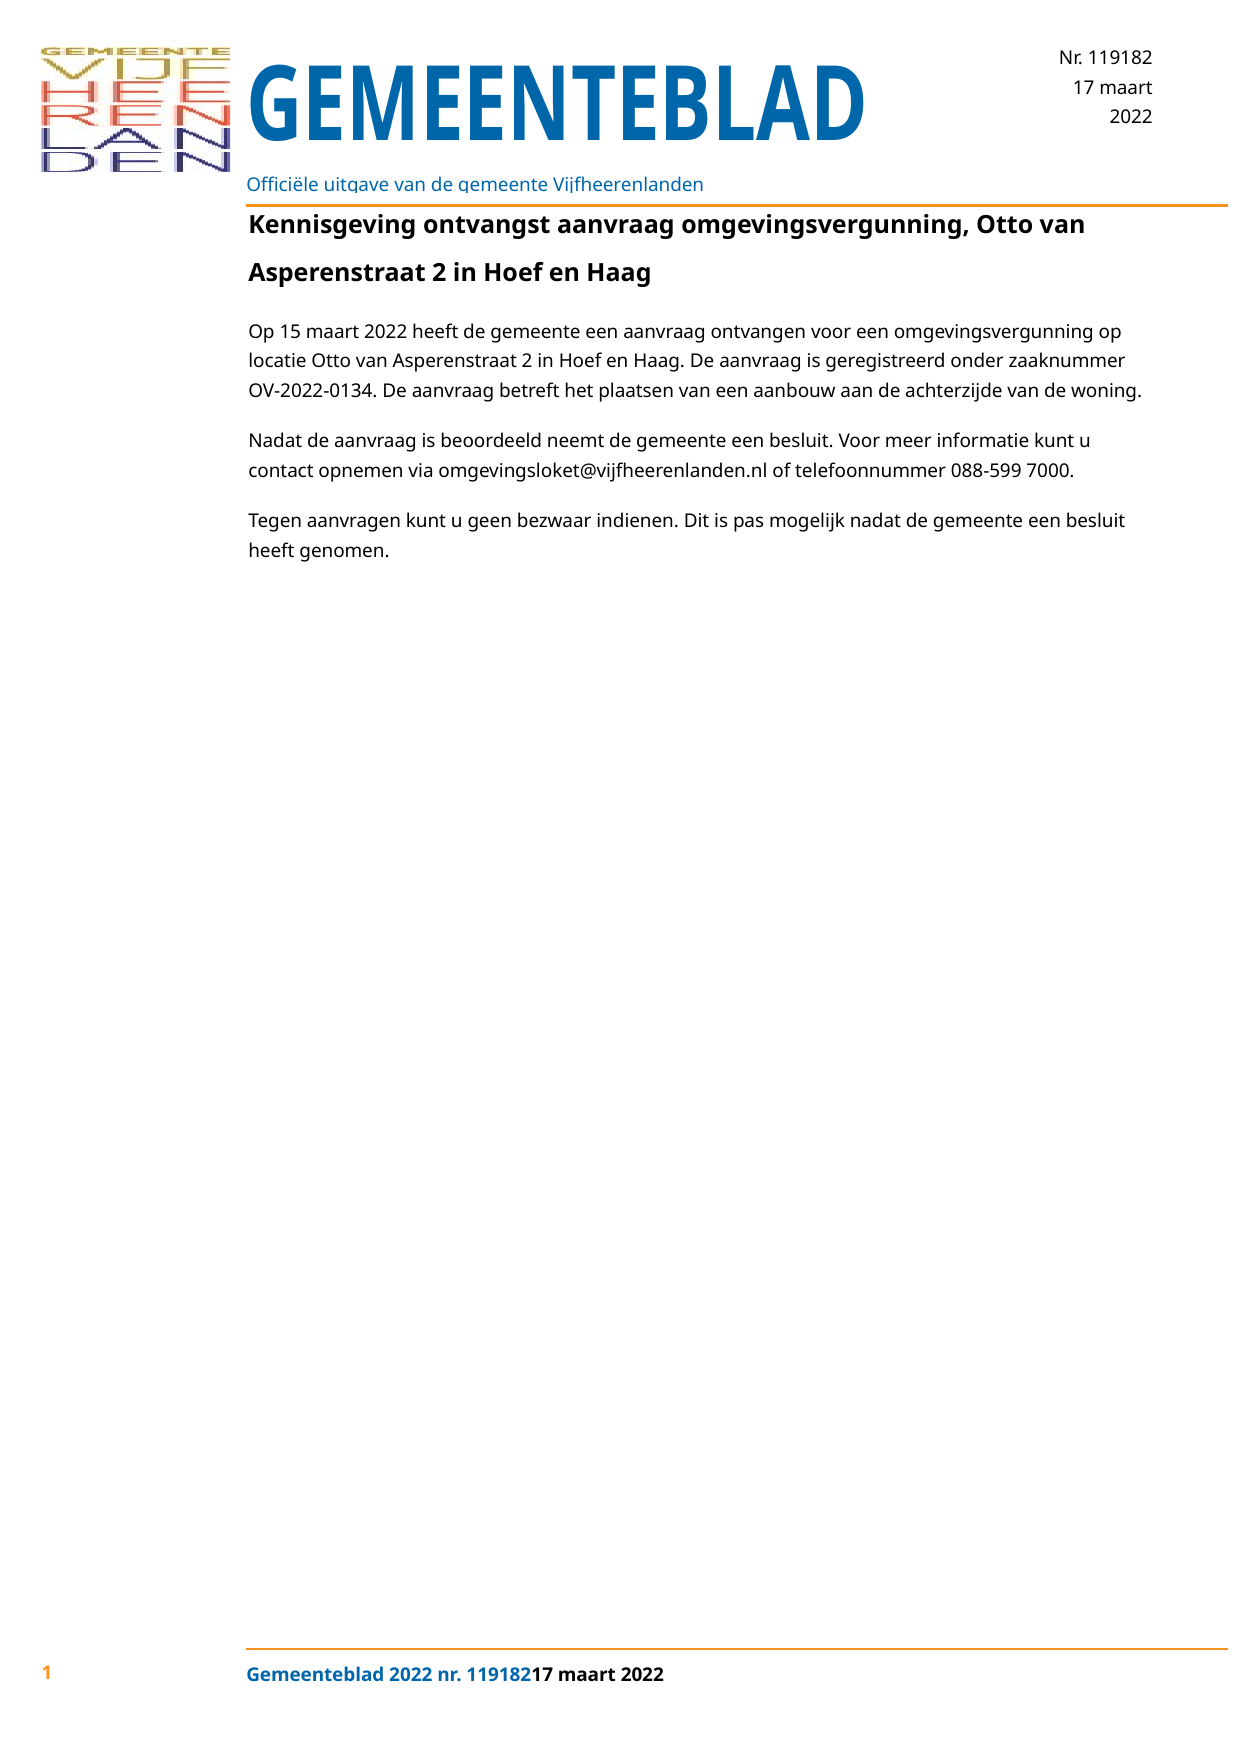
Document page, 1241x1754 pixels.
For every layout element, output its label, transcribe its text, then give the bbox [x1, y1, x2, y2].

picture [41, 47, 231, 172]
text Nadat de aanvraag is beoordeeld neemt de gemeente een besluit. Voor meer informatie kunt u contact opnemen via omgevingsloket@vijfheerenlanden.nl of telefoonnummer 088-599 7000. [248, 427, 1152, 483]
text Kennisgeving ontvangst aanvraag omgevingsvergunning, Otto van Asperenstraat 2 in Hoef en Haag [248, 207, 1152, 288]
text Tegen aanvragen kunt u geen bezwaar indienen. Dit is pas mogelijk nadat de gemeente een besluit heeft genomen. [248, 507, 1152, 563]
text Op 15 maart 2022 heeft de gemeente een aanvraag ontvangen voor een omgevingsvergunning op locatie Otto van Asperenstraat 2 in Hoef en Haag. De aanvraag is geregistreerd onder zaaknummer OV-2022-0134. De aanvraag betreft het plaatsen van een aanbouw aan de achterzijde van de woning. [248, 318, 1152, 403]
